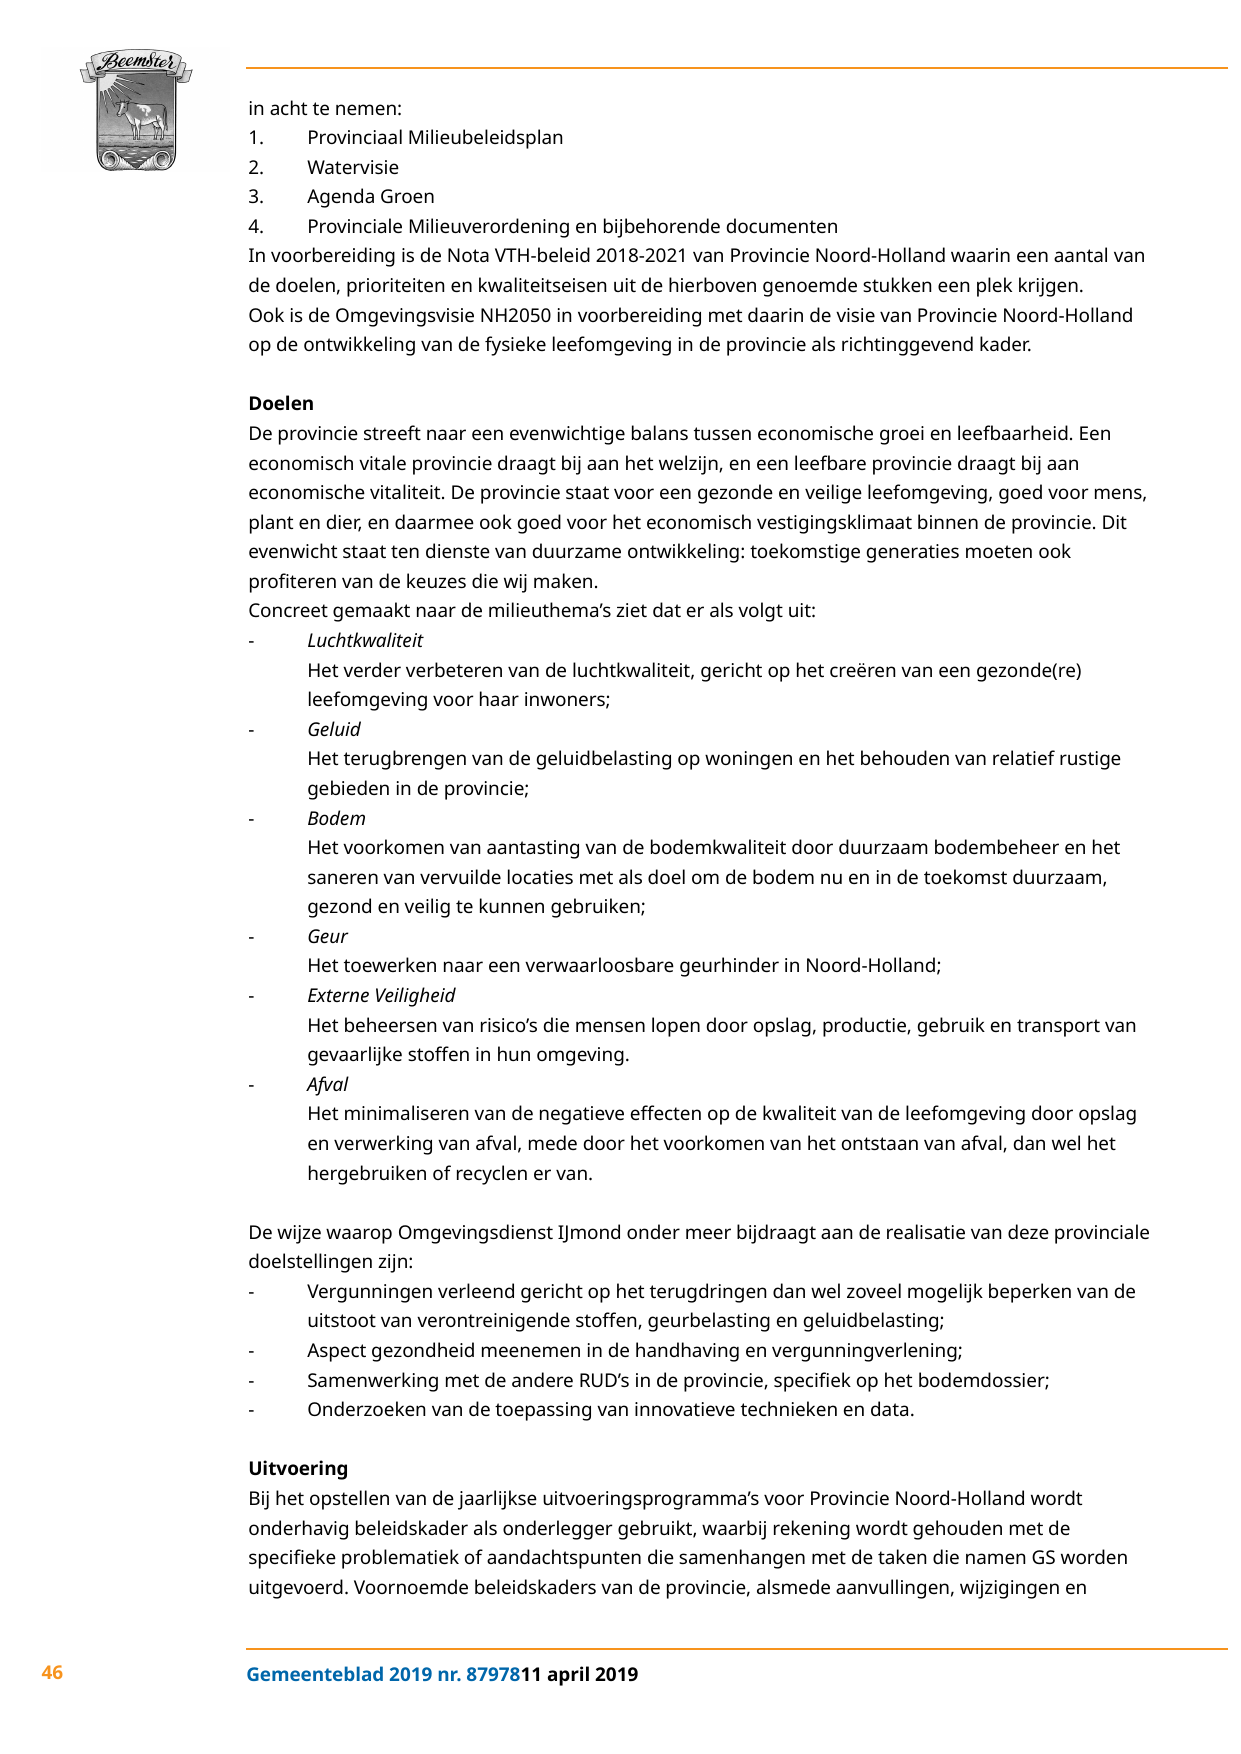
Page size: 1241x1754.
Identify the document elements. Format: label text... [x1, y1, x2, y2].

list Provinciale Milieuverordening en bijbehorende documenten [248, 213, 1152, 239]
list Luchtkwaliteit [248, 627, 1152, 653]
list Externe Veiligheid [248, 982, 1152, 1008]
list Het minimaliseren van de negatieve effecten op de kwaliteit van de leefomgeving door opslag en verwerking van afval, mede door het voorkomen van het ontstaan van afval, dan wel het hergebruiken of recyclen er van. [248, 1101, 1152, 1186]
list Geur [248, 923, 1152, 949]
list Provinciaal Milieubeleidsplan [248, 124, 1152, 150]
list Het voorkomen van aantasting van de bodemkwaliteit door duurzaam bodembeheer en het saneren van vervuilde locaties met als doel om de bodem nu en in de toekomst duurzaam, gezond en veilig te kunnen gebruiken; [248, 834, 1152, 919]
text Ook is de Omgevingsvisie NH2050 in voorbereiding met daarin de visie van Provincie Noord-Holland op de ontwikkeling van de fysieke leefomgeving in de provincie als richtinggevend kader. [248, 302, 1152, 357]
list Het verder verbeteren van de luchtkwaliteit, gericht op het creëren van een gezonde(re) leefomgeving voor haar inwoners; [248, 657, 1152, 712]
text Concreet gemaakt naar de milieuthema’s ziet dat er als volgt uit: [248, 598, 1152, 623]
list Onderzoeken van de toepassing van innovatieve technieken en data. [248, 1396, 1152, 1422]
text De provincie streeft naar een evenwichtige balans tussen economische groei en leefbaarheid. Een economisch vitale provincie draagt bij aan het welzijn, en een leefbare provincie draagt bij aan economische vitaliteit. De provincie staat voor een gezonde en veilige leefomgeving, goed voor mens, plant en dier, en daarmee ook goed voor het economisch vestigingsklimaat binnen de provincie. Dit evenwicht staat ten dienste van duurzame ontwikkeling: toekomstige generaties moeten ook profiteren van de keuzes die wij maken. [248, 420, 1152, 594]
list Het beheersen van risico’s die mensen lopen door opslag, productie, gebruik en transport van gevaarlijke stoffen in hun omgeving. [248, 1012, 1152, 1067]
list Het terugbrengen van de geluidbelasting op woningen en het behouden van relatief rustige gebieden in de provincie; [248, 746, 1152, 801]
list Watervisie [248, 154, 1152, 180]
list Afval [248, 1071, 1152, 1097]
list Het toewerken naar een verwaarloosbare geurhinder in Noord-Holland; [248, 953, 1152, 978]
text In voorbereiding is de Nota VTH-beleid 2018-2021 van Provincie Noord-Holland waarin een aantal van de doelen, prioriteiten en kwaliteitseisen uit de hierboven genoemde stukken een plek krijgen. [248, 243, 1152, 298]
text Doelen [248, 391, 1152, 416]
list Geluid [248, 716, 1152, 742]
list Aspect gezondheid meenemen in de handhaving en vergunningverlening; [248, 1337, 1152, 1363]
text De wijze waarop Omgevingsdienst IJmond onder meer bijdraagt aan de realisatie van deze provinciale doelstellingen zijn: [248, 1219, 1152, 1274]
text Bij het opstellen van de jaarlijkse uitvoeringsprogramma’s voor Provincie Noord-Holland wordt onderhavig beleidskader als onderlegger gebruikt, waarbij rekening wordt gehouden met de specifieke problematiek of aandachtspunten die samenhangen met de taken die namen GS worden uitgevoerd. Voornoemde beleidskaders van de provincie, alsmede aanvullingen, wijzigingen en [248, 1485, 1152, 1600]
text in acht te nemen: [248, 95, 1152, 121]
text Uitvoering [248, 1456, 1152, 1481]
picture [41, 47, 231, 172]
list Vergunningen verleend gericht op het terugdringen dan wel zoveel mogelijk beperken van de uitstoot van verontreinigende stoffen, geurbelasting en geluidbelasting; [248, 1278, 1152, 1333]
list Agenda Groen [248, 183, 1152, 209]
list Bodem [248, 805, 1152, 831]
list Samenwerking met de andere RUD’s in de provincie, specifiek op het bodemdossier; [248, 1367, 1152, 1393]
